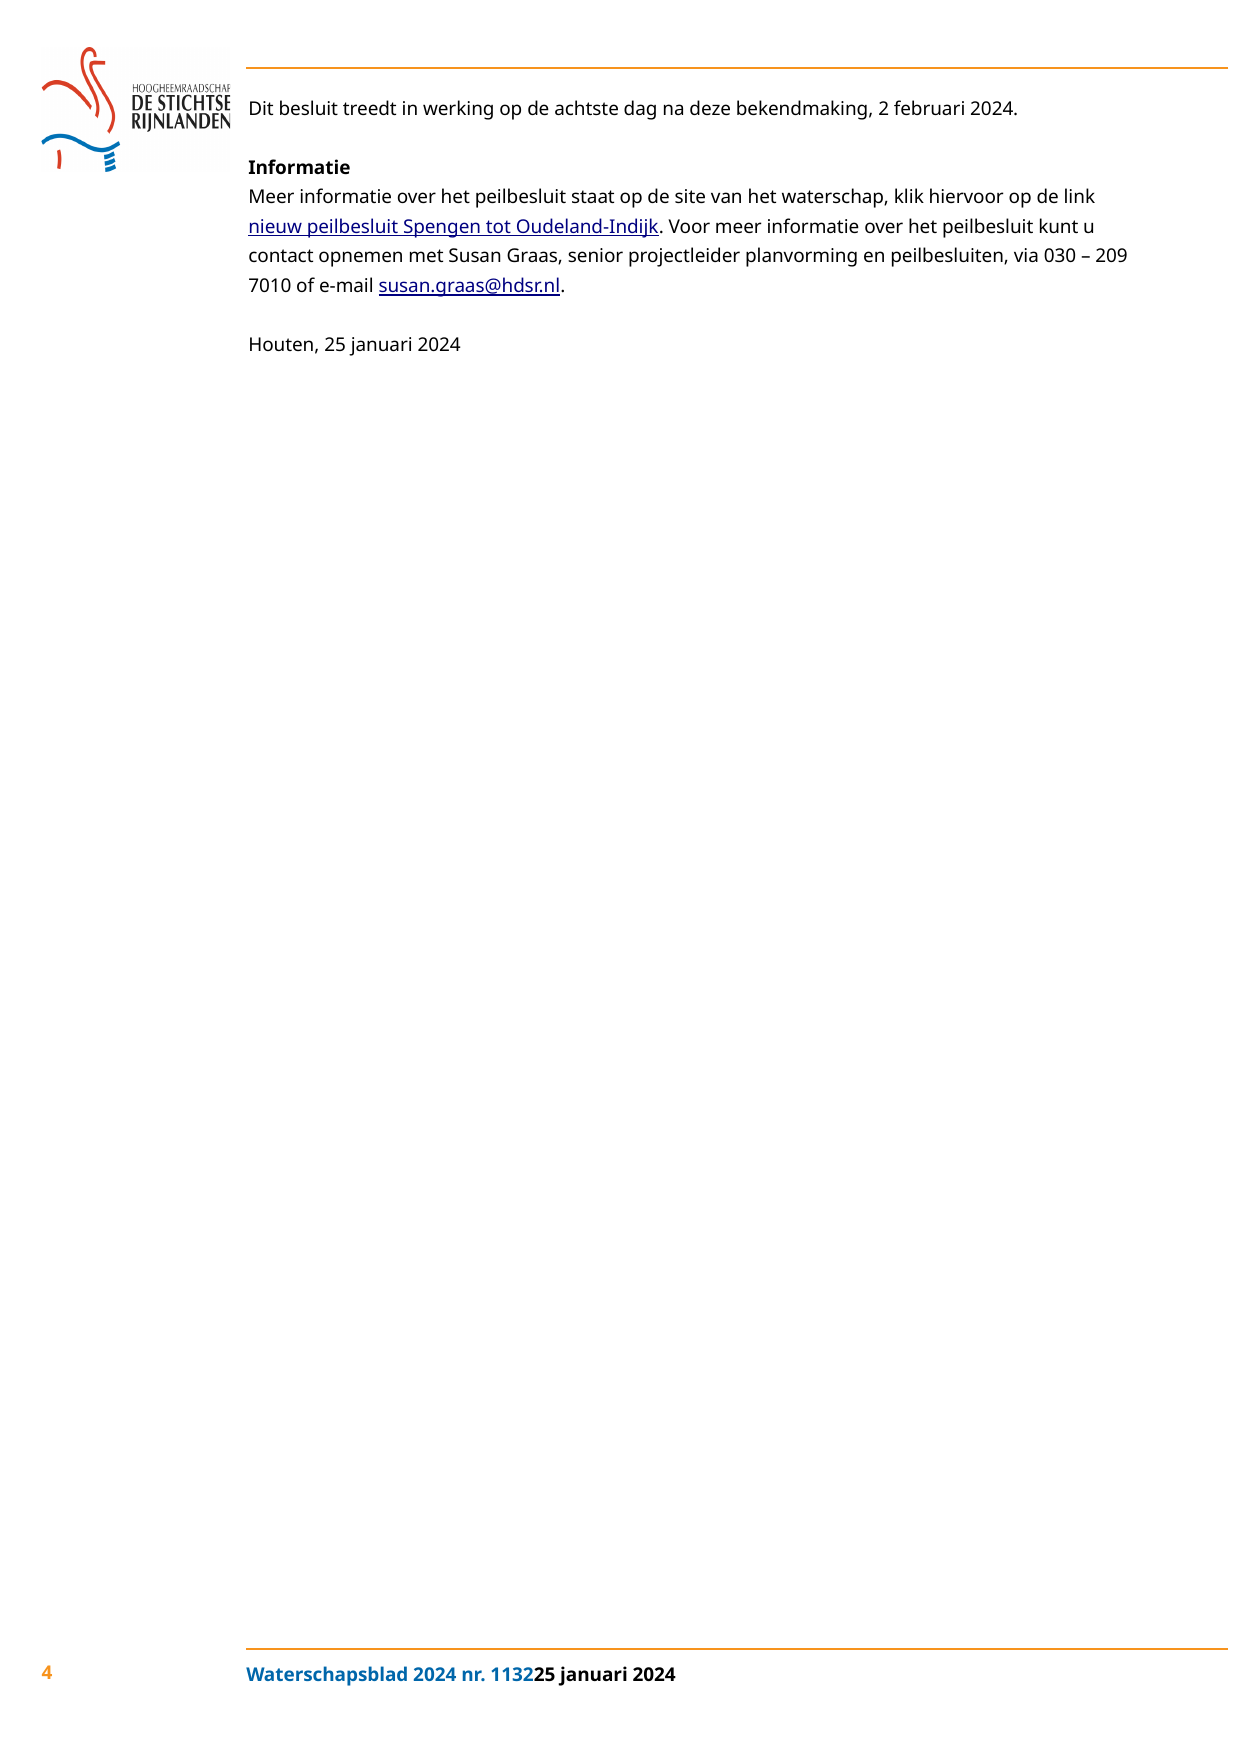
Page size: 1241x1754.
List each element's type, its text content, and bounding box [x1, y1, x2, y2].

text Dit besluit treedt in werking op de achtste dag na deze bekendmaking, 2 februari 2024. [248, 95, 1152, 121]
text Informatie [248, 154, 1152, 180]
text Houten, 25 januari 2024 [248, 331, 1152, 357]
picture [41, 47, 231, 172]
text Meer informatie over het peilbesluit staat op de site van het waterschap, klik hiervoor op de link nieuw peilbesluit Spengen tot Oudeland-Indijk. Voor meer informatie over het peilbesluit kunt u contact opnemen met Susan Graas, senior projectleider planvorming en peilbesluiten, via 030 – 209 7010 of e-mail susan.graas@hdsr.nl. [248, 183, 1152, 298]
